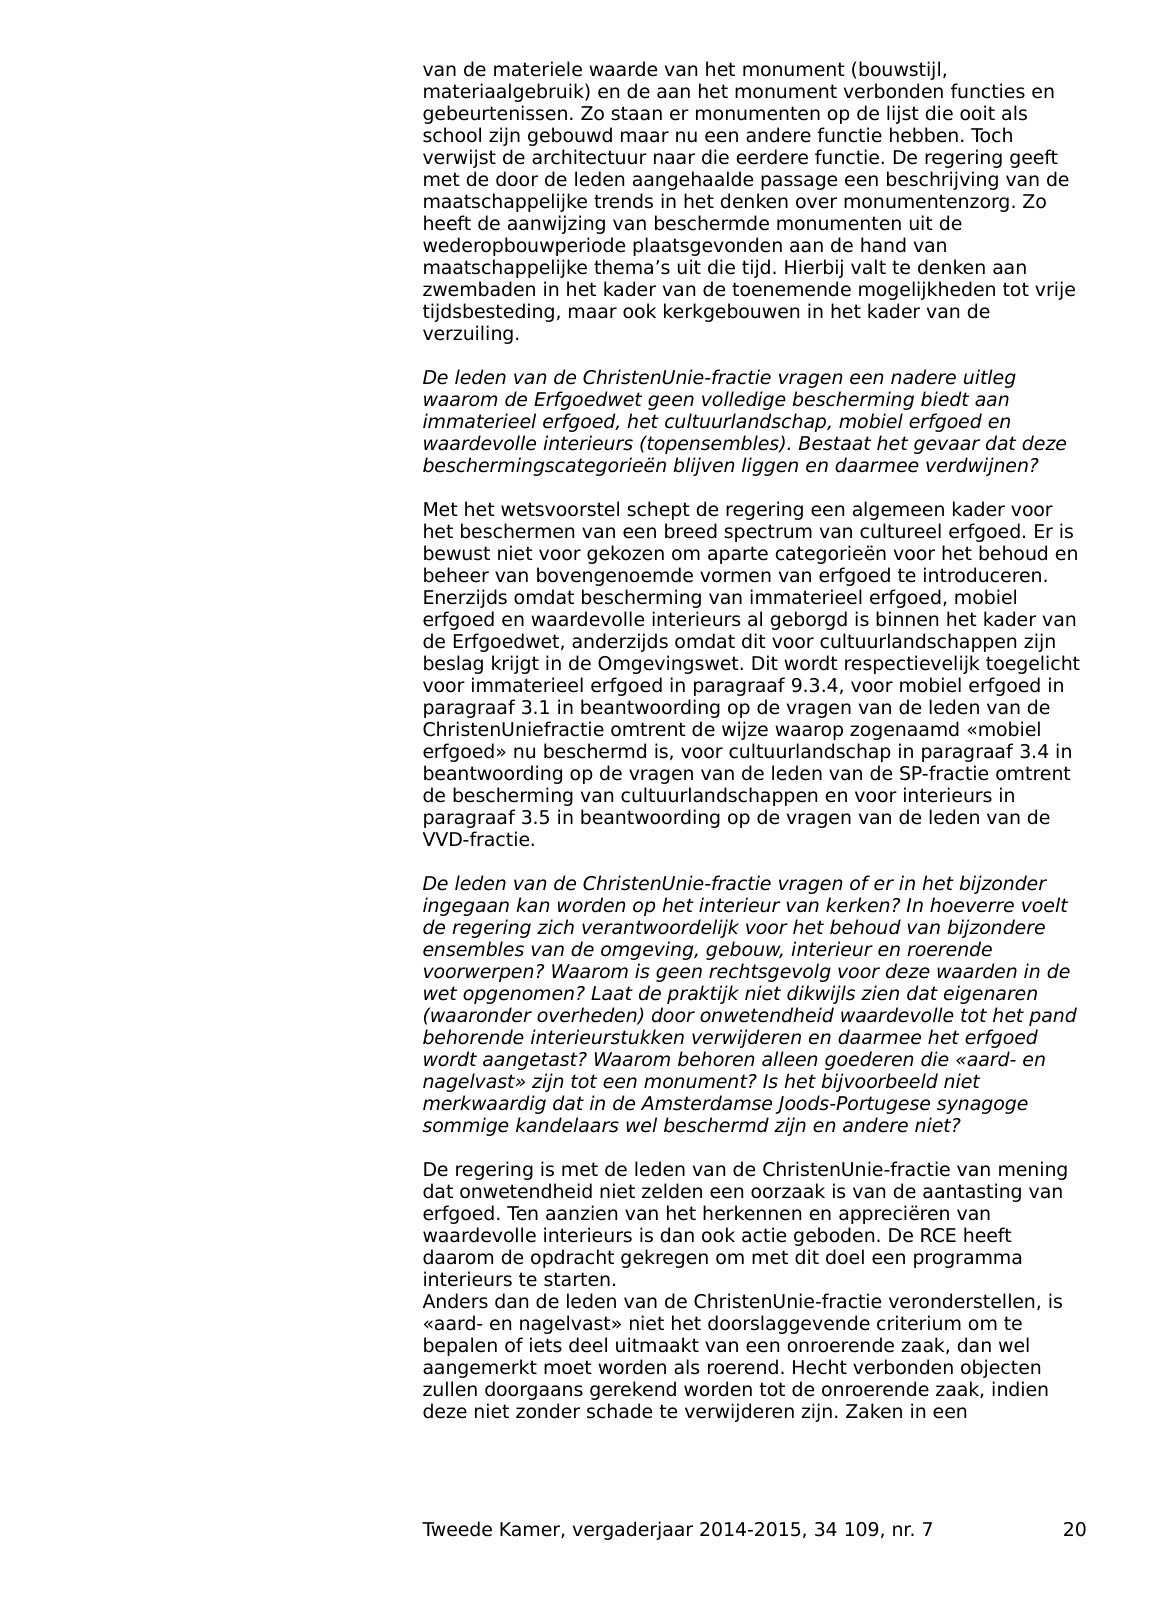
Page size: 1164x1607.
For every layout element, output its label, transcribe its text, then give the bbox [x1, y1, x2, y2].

text De leden van de ChristenUnie-fractie vragen of er in het bijzonder ingegaan kan worden op het interieur van kerken? In hoeverre voelt de regering zich verantwoordelijk voor het behoud van bijzondere ensembles van de omgeving, gebouw, interieur en roerende voorwerpen? Waarom is geen rechtsgevolg voor deze waarden in de wet opgenomen? Laat de praktijk niet dikwijls zien dat eigenaren (waaronder overheden) door onwetendheid waardevolle tot het pand behorende interieurstukken verwijderen en daarmee het erfgoed wordt aangetast? Waarom behoren alleen goederen die «aard- en nagelvast» zijn tot een monument? Is het bijvoorbeeld niet merkwaardig dat in de Amsterdamse Joods-Portugese synagoge sommige kandelaars wel beschermd zijn en andere niet? [422, 873, 1087, 1137]
text De leden van de ChristenUnie-fractie vragen een nadere uitleg waarom de Erfgoedwet geen volledige bescherming biedt aan immaterieel erfgoed, het cultuurlandschap, mobiel erfgoed en waardevolle interieurs (topensembles). Bestaat het gevaar dat deze beschermingscategorieën blijven liggen en daarmee verdwijnen? [422, 367, 1087, 477]
text van de materiele waarde van het monument (bouwstijl, materiaalgebruik) en de aan het monument verbonden functies en gebeurtenissen. Zo staan er monumenten op de lijst die ooit als school zijn gebouwd maar nu een andere functie hebben. Toch verwijst de architectuur naar die eerdere functie. De regering geeft met de door de leden aangehaalde passage een beschrijving van de maatschappelijke trends in het denken over monumentenzorg. Zo heeft de aanwijzing van beschermde monumenten uit de wederopbouwperiode plaatsgevonden aan de hand van maatschappelijke thema’s uit die tijd. Hierbij valt te denken aan zwembaden in het kader van de toenemende mogelijkheden tot vrije tijdsbesteding, maar ook kerkgebouwen in het kader van de verzuiling. [422, 59, 1087, 345]
text Anders dan de leden van de ChristenUnie-fractie veronderstellen, is «aard- en nagelvast» niet het doorslaggevende criterium om te bepalen of iets deel uitmaakt van een onroerende zaak, dan wel aangemerkt moet worden als roerend. Hecht verbonden objecten zullen doorgaans gerekend worden tot de onroerende zaak, indien deze niet zonder schade te verwijderen zijn. Zaken in een [422, 1291, 1087, 1423]
text Met het wetsvoorstel schept de regering een algemeen kader voor het beschermen van een breed spectrum van cultureel erfgoed. Er is bewust niet voor gekozen om aparte categorieën voor het behoud en beheer van bovengenoemde vormen van erfgoed te introduceren. Enerzijds omdat bescherming van immaterieel erfgoed, mobiel erfgoed en waardevolle interieurs al geborgd is binnen het kader van de Erfgoedwet, anderzijds omdat dit voor cultuurlandschappen zijn beslag krijgt in de Omgevingswet. Dit wordt respectievelijk toegelicht voor immaterieel erfgoed in paragraaf 9.3.4, voor mobiel erfgoed in paragraaf 3.1 in beantwoording op de vragen van de leden van de ChristenUniefractie omtrent de wijze waarop zogenaamd «mobiel erfgoed» nu beschermd is, voor cultuurlandschap in paragraaf 3.4 in beantwoording op de vragen van de leden van de SP-fractie omtrent de bescherming van cultuurlandschappen en voor interieurs in paragraaf 3.5 in beantwoording op de vragen van de leden van de VVD-fractie. [422, 499, 1087, 851]
text De regering is met de leden van de ChristenUnie-fractie van mening dat onwetendheid niet zelden een oorzaak is van de aantasting van erfgoed. Ten aanzien van het herkennen en appreciëren van waardevolle interieurs is dan ook actie geboden. De RCE heeft daarom de opdracht gekregen om met dit doel een programma interieurs te starten. [422, 1159, 1087, 1291]
